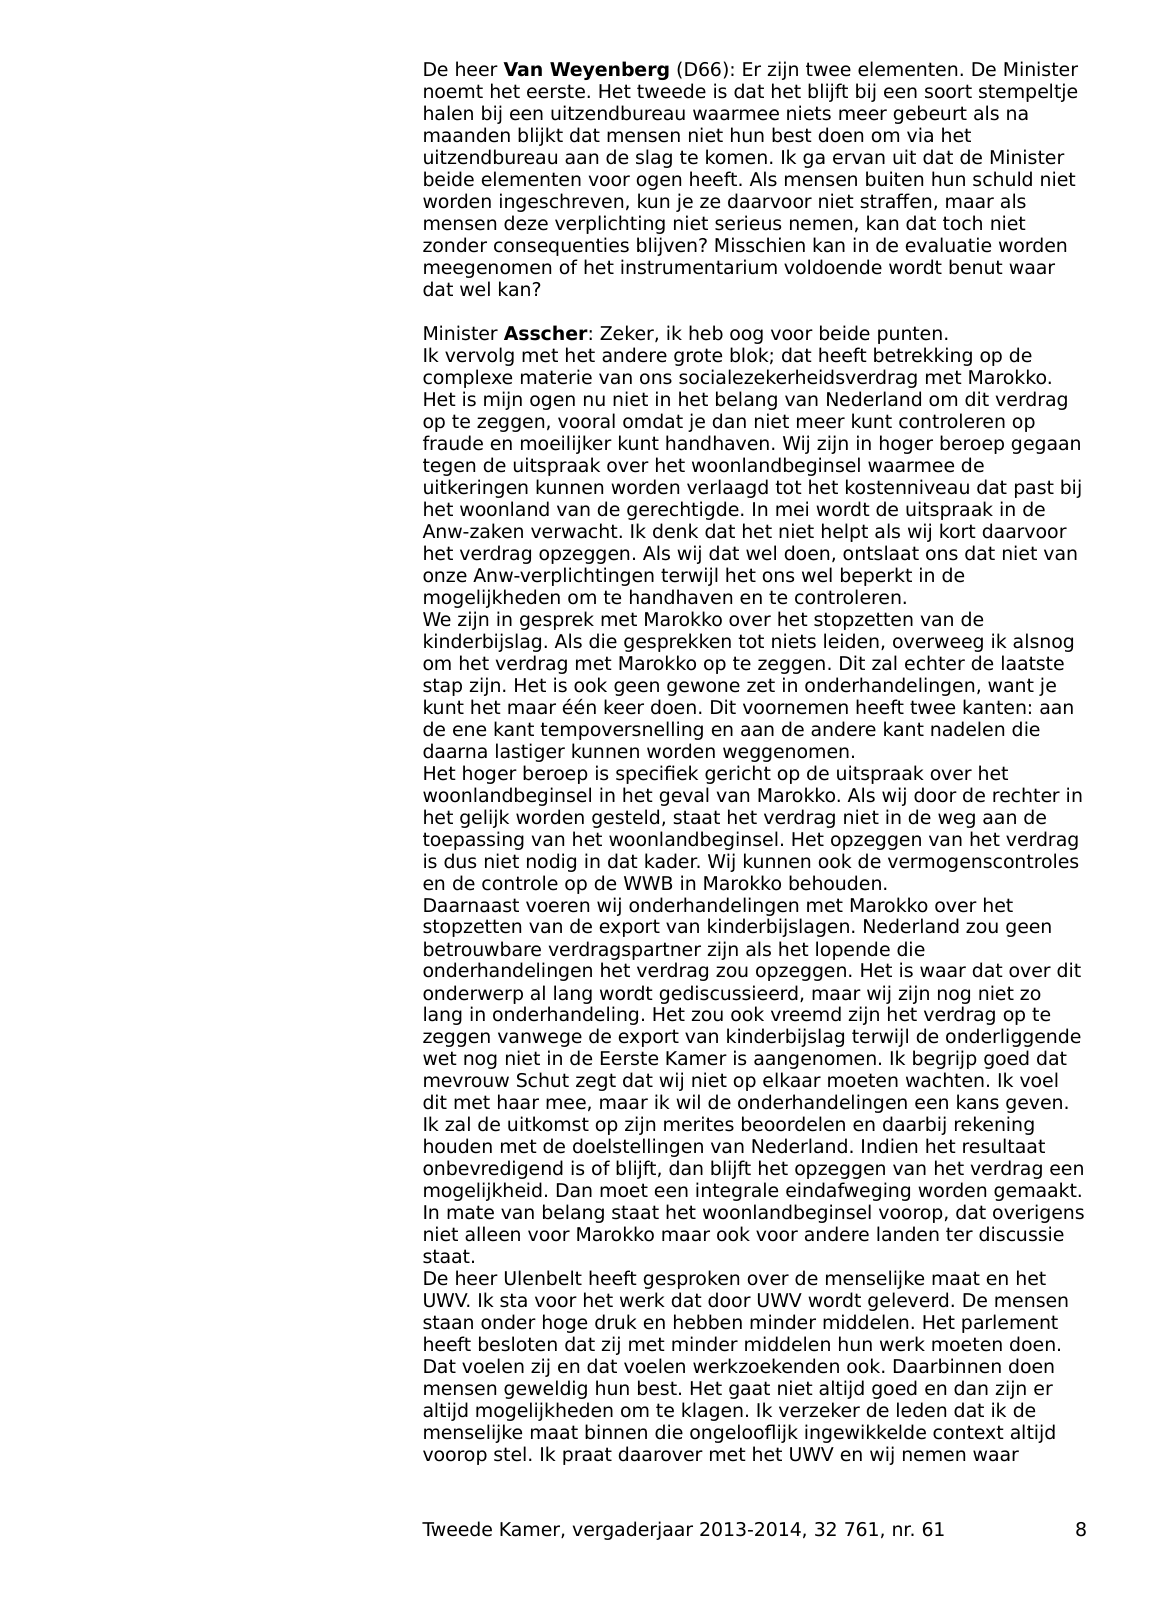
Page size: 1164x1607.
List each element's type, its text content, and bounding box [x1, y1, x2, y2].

text Daarnaast voeren wij onderhandelingen met Marokko over het stopzetten van de export van kinderbijslagen. Nederland zou geen betrouwbare verdragspartner zijn als het lopende die onderhandelingen het verdrag zou opzeggen. Het is waar dat over dit onderwerp al lang wordt gediscussieerd, maar wij zijn nog niet zo lang in onderhandeling. Het zou ook vreemd zijn het verdrag op te zeggen vanwege de export van kinderbijslag terwijl de onderliggende wet nog niet in de Eerste Kamer is aangenomen. Ik begrijp goed dat mevrouw Schut zegt dat wij niet op elkaar moeten wachten. Ik voel dit met haar mee, maar ik wil de onderhandelingen een kans geven. Ik zal de uitkomst op zijn merites beoordelen en daarbij rekening houden met de doelstellingen van Nederland. Indien het resultaat onbevredigend is of blijft, dan blijft het opzeggen van het verdrag een mogelijkheid. Dan moet een integrale eindafweging worden gemaakt. [422, 894, 1087, 1202]
text Het hoger beroep is specifiek gericht op de uitspraak over het woonlandbeginsel in het geval van Marokko. Als wij door de rechter in het gelijk worden gesteld, staat het verdrag niet in de weg aan de toepassing van het woonlandbeginsel. Het opzeggen van het verdrag is dus niet nodig in dat kader. Wij kunnen ook de vermogenscontroles en de controle op de WWB in Marokko behouden. [422, 763, 1087, 894]
text Minister Asscher: Zeker, ik heb oog voor beide punten. [422, 323, 1087, 345]
text Ik vervolg met het andere grote blok; dat heeft betrekking op de complexe materie van ons socialezekerheidsverdrag met Marokko. Het is mijn ogen nu niet in het belang van Nederland om dit verdrag op te zeggen, vooral omdat je dan niet meer kunt controleren op fraude en moeilijker kunt handhaven. Wij zijn in hoger beroep gegaan tegen de uitspraak over het woonlandbeginsel waarmee de uitkeringen kunnen worden verlaagd tot het kostenniveau dat past bij het woonland van de gerechtigde. In mei wordt de uitspraak in de Anw-zaken verwacht. Ik denk dat het niet helpt als wij kort daarvoor het verdrag opzeggen. Als wij dat wel doen, ontslaat ons dat niet van onze Anw-verplichtingen terwijl het ons wel beperkt in de mogelijkheden om te handhaven en te controleren. [422, 345, 1087, 609]
text We zijn in gesprek met Marokko over het stopzetten van de kinderbijslag. Als die gesprekken tot niets leiden, overweeg ik alsnog om het verdrag met Marokko op te zeggen. Dit zal echter de laatste stap zijn. Het is ook geen gewone zet in onderhandelingen, want je kunt het maar één keer doen. Dit voornemen heeft twee kanten: aan de ene kant tempoversnelling en aan de andere kant nadelen die daarna lastiger kunnen worden weggenomen. [422, 609, 1087, 763]
text In mate van belang staat het woonlandbeginsel voorop, dat overigens niet alleen voor Marokko maar ook voor andere landen ter discussie staat. [422, 1202, 1087, 1268]
text De heer Van Weyenberg (D66): Er zijn twee elementen. De Minister noemt het eerste. Het tweede is dat het blijft bij een soort stempeltje halen bij een uitzendbureau waarmee niets meer gebeurt als na maanden blijkt dat mensen niet hun best doen om via het uitzendbureau aan de slag te komen. Ik ga ervan uit dat de Minister beide elementen voor ogen heeft. Als mensen buiten hun schuld niet worden ingeschreven, kun je ze daarvoor niet straffen, maar als mensen deze verplichting niet serieus nemen, kan dat toch niet zonder consequenties blijven? Misschien kan in de evaluatie worden meegenomen of het instrumentarium voldoende wordt benut waar dat wel kan? [422, 59, 1087, 301]
text De heer Ulenbelt heeft gesproken over de menselijke maat en het UWV. Ik sta voor het werk dat door UWV wordt geleverd. De mensen staan onder hoge druk en hebben minder middelen. Het parlement heeft besloten dat zij met minder middelen hun werk moeten doen. Dat voelen zij en dat voelen werkzoekenden ook. Daarbinnen doen mensen geweldig hun best. Het gaat niet altijd goed en dan zijn er altijd mogelijkheden om te klagen. Ik verzeker de leden dat ik de menselijke maat binnen die ongelooflijk ingewikkelde context altijd voorop stel. Ik praat daarover met het UWV en wij nemen waar [422, 1268, 1087, 1466]
